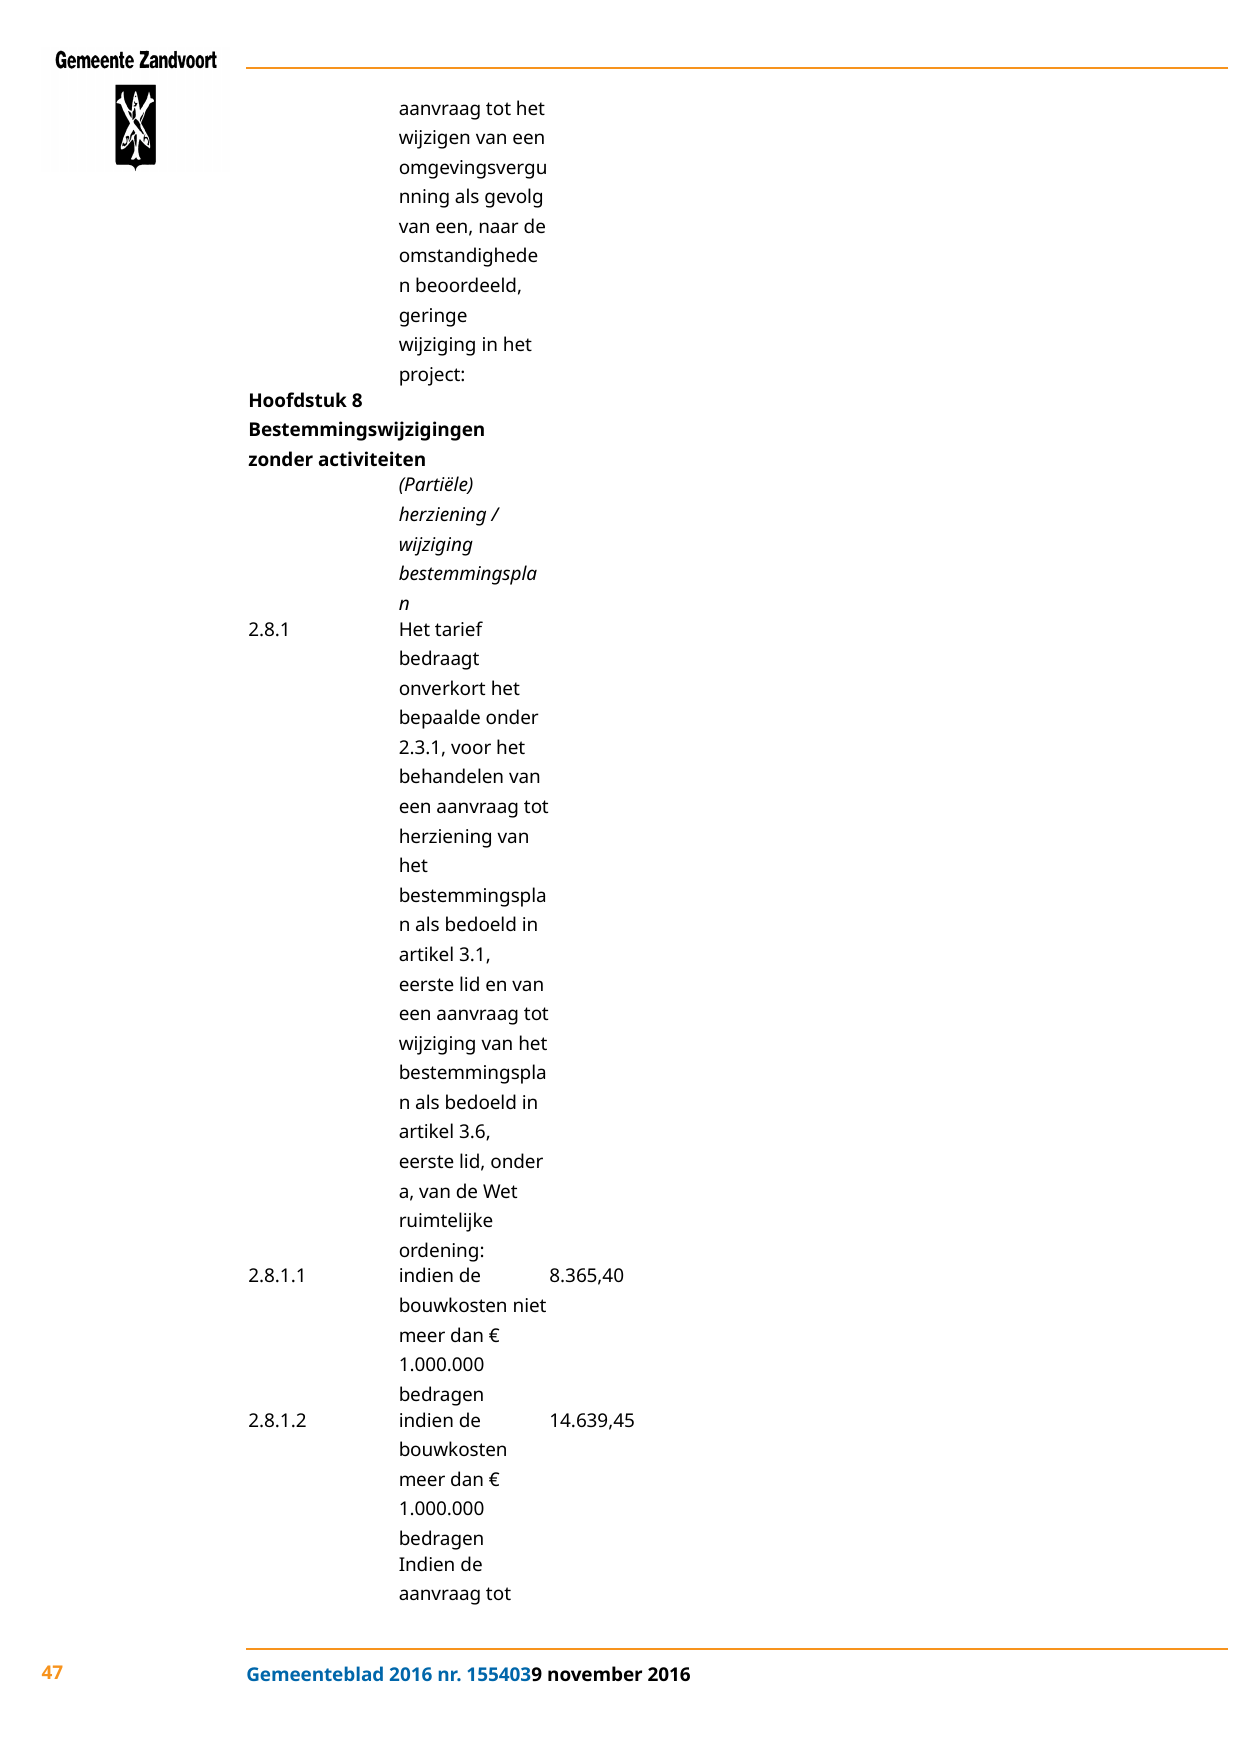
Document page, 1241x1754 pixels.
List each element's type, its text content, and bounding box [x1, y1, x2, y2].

table_cell [549, 95, 700, 387]
table_cell 14.639,45 [549, 1407, 700, 1551]
table_cell [549, 616, 700, 1263]
table_cell 8.365,40 [549, 1263, 700, 1407]
table_cell [549, 472, 700, 616]
picture [41, 47, 231, 172]
table_cell indien de bouwkosten niet meer dan € 1.000.000 bedragen [399, 1263, 549, 1407]
table_cell Het tarief bedraagt onverkort het bepaalde onder 2.3.1, voor het behandelen van een aanvraag tot herziening van het bestemmingsplan als bedoeld in artikel 3.1, eerste lid en van een aanvraag tot wijziging van het bestemmingsplan als bedoeld in artikel 3.6, eerste lid, onder a, van de Wet ruimtelijke ordening: [399, 616, 549, 1263]
table_cell 2.8.1 [248, 616, 398, 1263]
table_cell indien de bouwkosten meer dan € 1.000.000 bedragen [399, 1407, 549, 1551]
table_cell 2.8.1.2 [248, 1407, 398, 1551]
table_cell [248, 1551, 398, 1606]
table_cell (Partiële) herziening / wijziging bestemmingsplan [399, 472, 549, 616]
table_cell Indien de aanvraag tot [399, 1551, 549, 1606]
table_cell [248, 472, 398, 616]
table_cell [248, 95, 398, 387]
table_cell Hoofdstuk 8 Bestemmingswijzigingen zonder activiteiten [248, 387, 549, 472]
table_cell [549, 387, 700, 472]
table_cell aanvraag tot het wijzigen van een omgevingsvergunning als gevolg van een, naar de omstandigheden beoordeeld, geringe wijziging in het project: [399, 95, 549, 387]
table_cell [549, 1551, 700, 1606]
table_cell 2.8.1.1 [248, 1263, 398, 1407]
